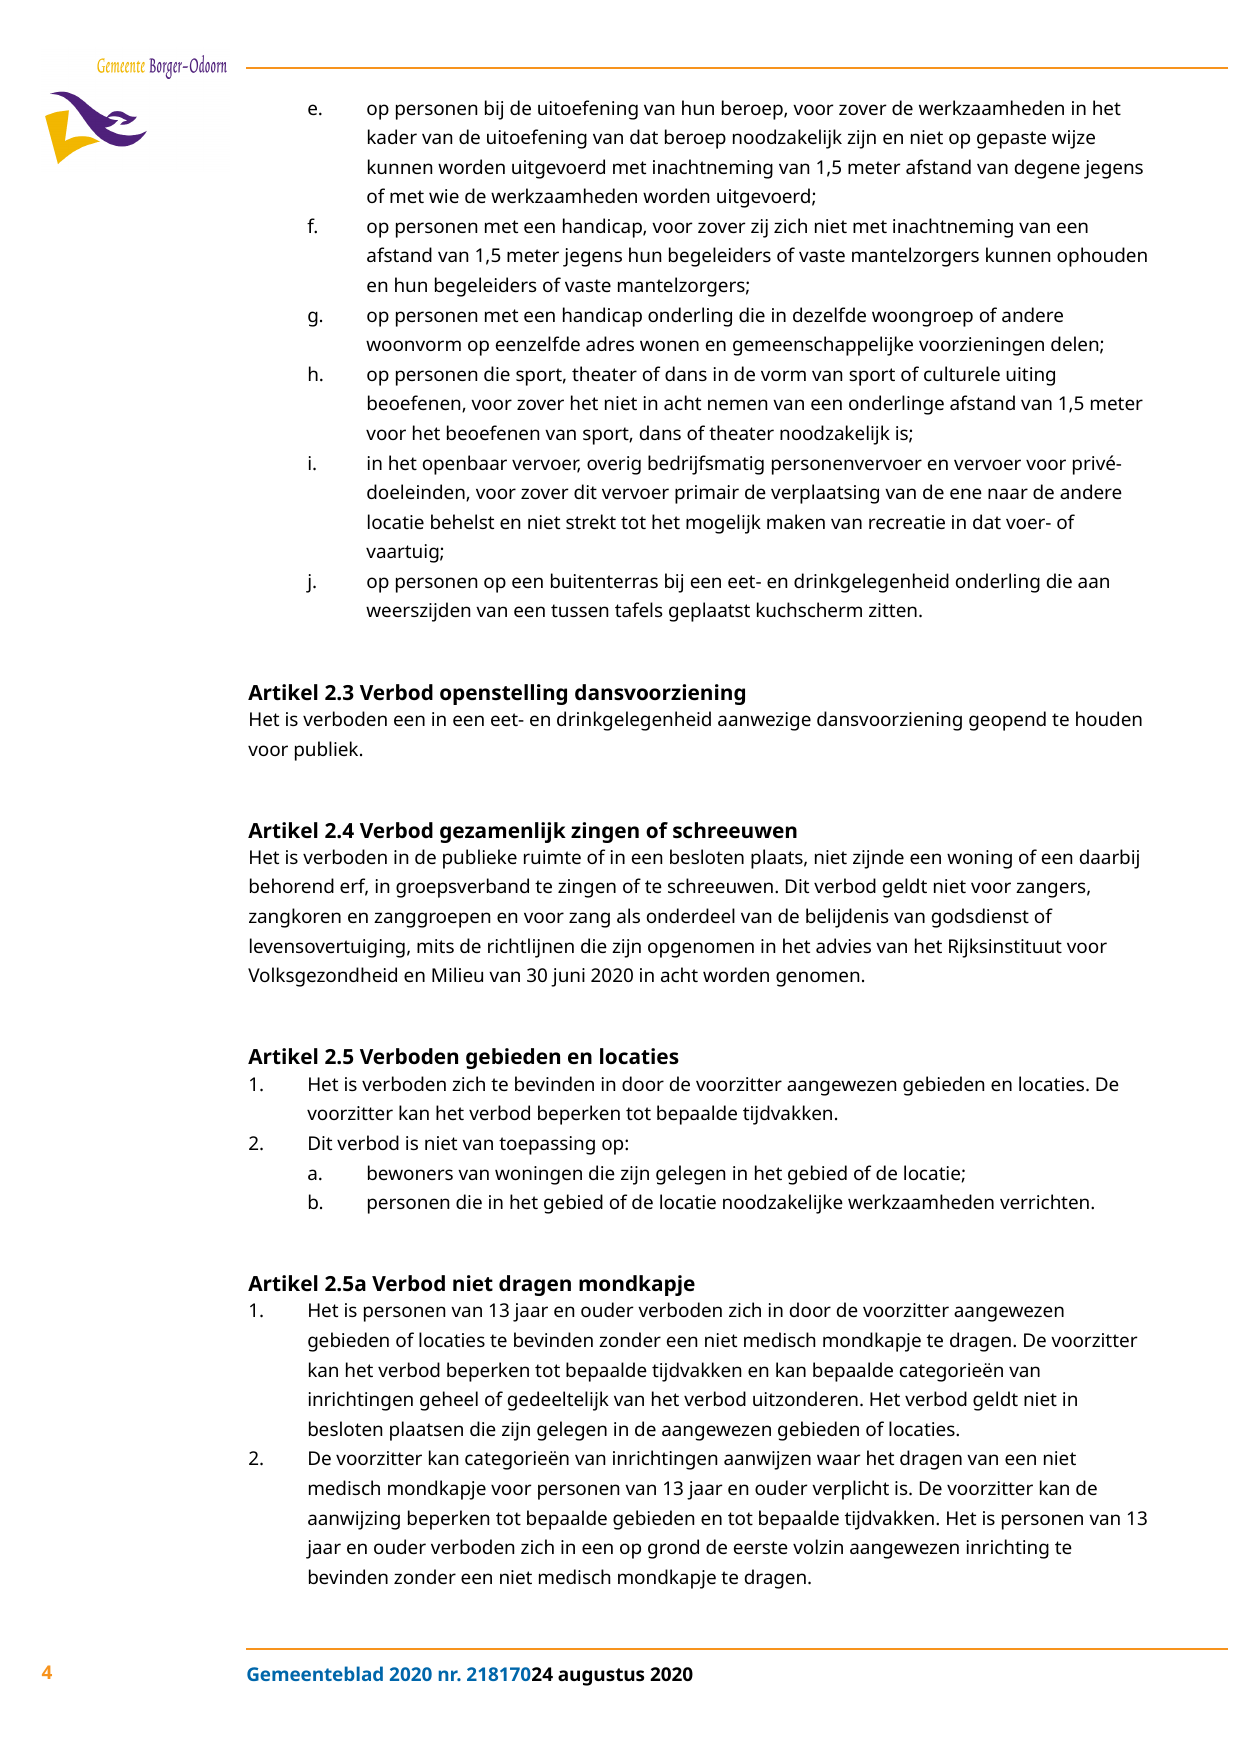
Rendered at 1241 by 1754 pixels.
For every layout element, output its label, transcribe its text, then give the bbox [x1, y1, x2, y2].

list in het openbaar vervoer, overig bedrijfsmatig personenvervoer en vervoer voor privé-doeleinden, voor zover dit vervoer primair de verplaatsing van de ene naar de andere locatie behelst en niet strekt tot het mogelijk maken van recreatie in dat voer- of vaartuig; [307, 450, 1152, 564]
text Artikel 2.5a Verbod niet dragen mondkapje [248, 1269, 1152, 1298]
text Het is verboden in de publieke ruimte of in een besloten plaats, niet zijnde een woning of een daarbij behorend erf, in groepsverband te zingen of te schreeuwen. Dit verbod geldt niet voor zangers, zangkoren en zanggroepen en voor zang als onderdeel van de belijdenis van godsdienst of levensovertuiging, mits de richtlijnen die zijn opgenomen in het advies van het Rijksinstituut voor Volksgezondheid en Milieu van 30 juni 2020 in acht worden genomen. [248, 844, 1152, 988]
list Het is verboden zich te bevinden in door de voorzitter aangewezen gebieden en locaties. De voorzitter kan het verbod beperken tot bepaalde tijdvakken. [248, 1071, 1152, 1126]
list Het is personen van 13 jaar en ouder verboden zich in door de voorzitter aangewezen gebieden of locaties te bevinden zonder een niet medisch mondkapje te dragen. De voorzitter kan het verbod beperken tot bepaalde tijdvakken en kan bepaalde categorieën van inrichtingen geheel of gedeeltelijk van het verbod uitzonderen. Het verbod geldt niet in besloten plaatsen die zijn gelegen in de aangewezen gebieden of locaties. [248, 1298, 1152, 1442]
text Artikel 2.5 Verboden gebieden en locaties [248, 1042, 1152, 1071]
list op personen met een handicap, voor zover zij zich niet met inachtneming van een afstand van 1,5 meter jegens hun begeleiders of vaste mantelzorgers kunnen ophouden en hun begeleiders of vaste mantelzorgers; [307, 213, 1152, 298]
text Artikel 2.4 Verbod gezamenlijk zingen of schreeuwen [248, 816, 1152, 844]
list De voorzitter kan categorieën van inrichtingen aanwijzen waar het dragen van een niet medisch mondkapje voor personen van 13 jaar en ouder verplicht is. De voorzitter kan de aanwijzing beperken tot bepaalde gebieden en tot bepaalde tijdvakken. Het is personen van 13 jaar en ouder verboden zich in een op grond de eerste volzin aangewezen inrichting te bevinden zonder een niet medisch mondkapje te dragen. [248, 1446, 1152, 1590]
picture [41, 47, 231, 172]
list op personen die sport, theater of dans in de vorm van sport of culturele uiting beoefenen, voor zover het niet in acht nemen van een onderlinge afstand van 1,5 meter voor het beoefenen van sport, dans of theater noodzakelijk is; [307, 361, 1152, 446]
list personen die in het gebied of de locatie noodzakelijke werkzaamheden verrichten. [307, 1189, 1152, 1215]
list Dit verbod is niet van toepassing op: [248, 1130, 1152, 1156]
list bewoners van woningen die zijn gelegen in het gebied of de locatie; [307, 1160, 1152, 1185]
text Het is verboden een in een eet- en drinkgelegenheid aanwezige dansvoorziening geopend te houden voor publiek. [248, 706, 1152, 761]
list op personen met een handicap onderling die in dezelfde woongroep of andere woonvorm op eenzelfde adres wonen en gemeenschappelijke voorzieningen delen; [307, 302, 1152, 357]
text Artikel 2.3 Verbod openstelling dansvoorziening [248, 678, 1152, 706]
list op personen op een buitenterras bij een eet- en drinkgelegenheid onderling die aan weerszijden van een tussen tafels geplaatst kuchscherm zitten. [307, 568, 1152, 623]
list op personen bij de uitoefening van hun beroep, voor zover de werkzaamheden in het kader van de uitoefening van dat beroep noodzakelijk zijn en niet op gepaste wijze kunnen worden uitgevoerd met inachtneming van 1,5 meter afstand van degene jegens of met wie de werkzaamheden worden uitgevoerd; [307, 95, 1152, 209]
